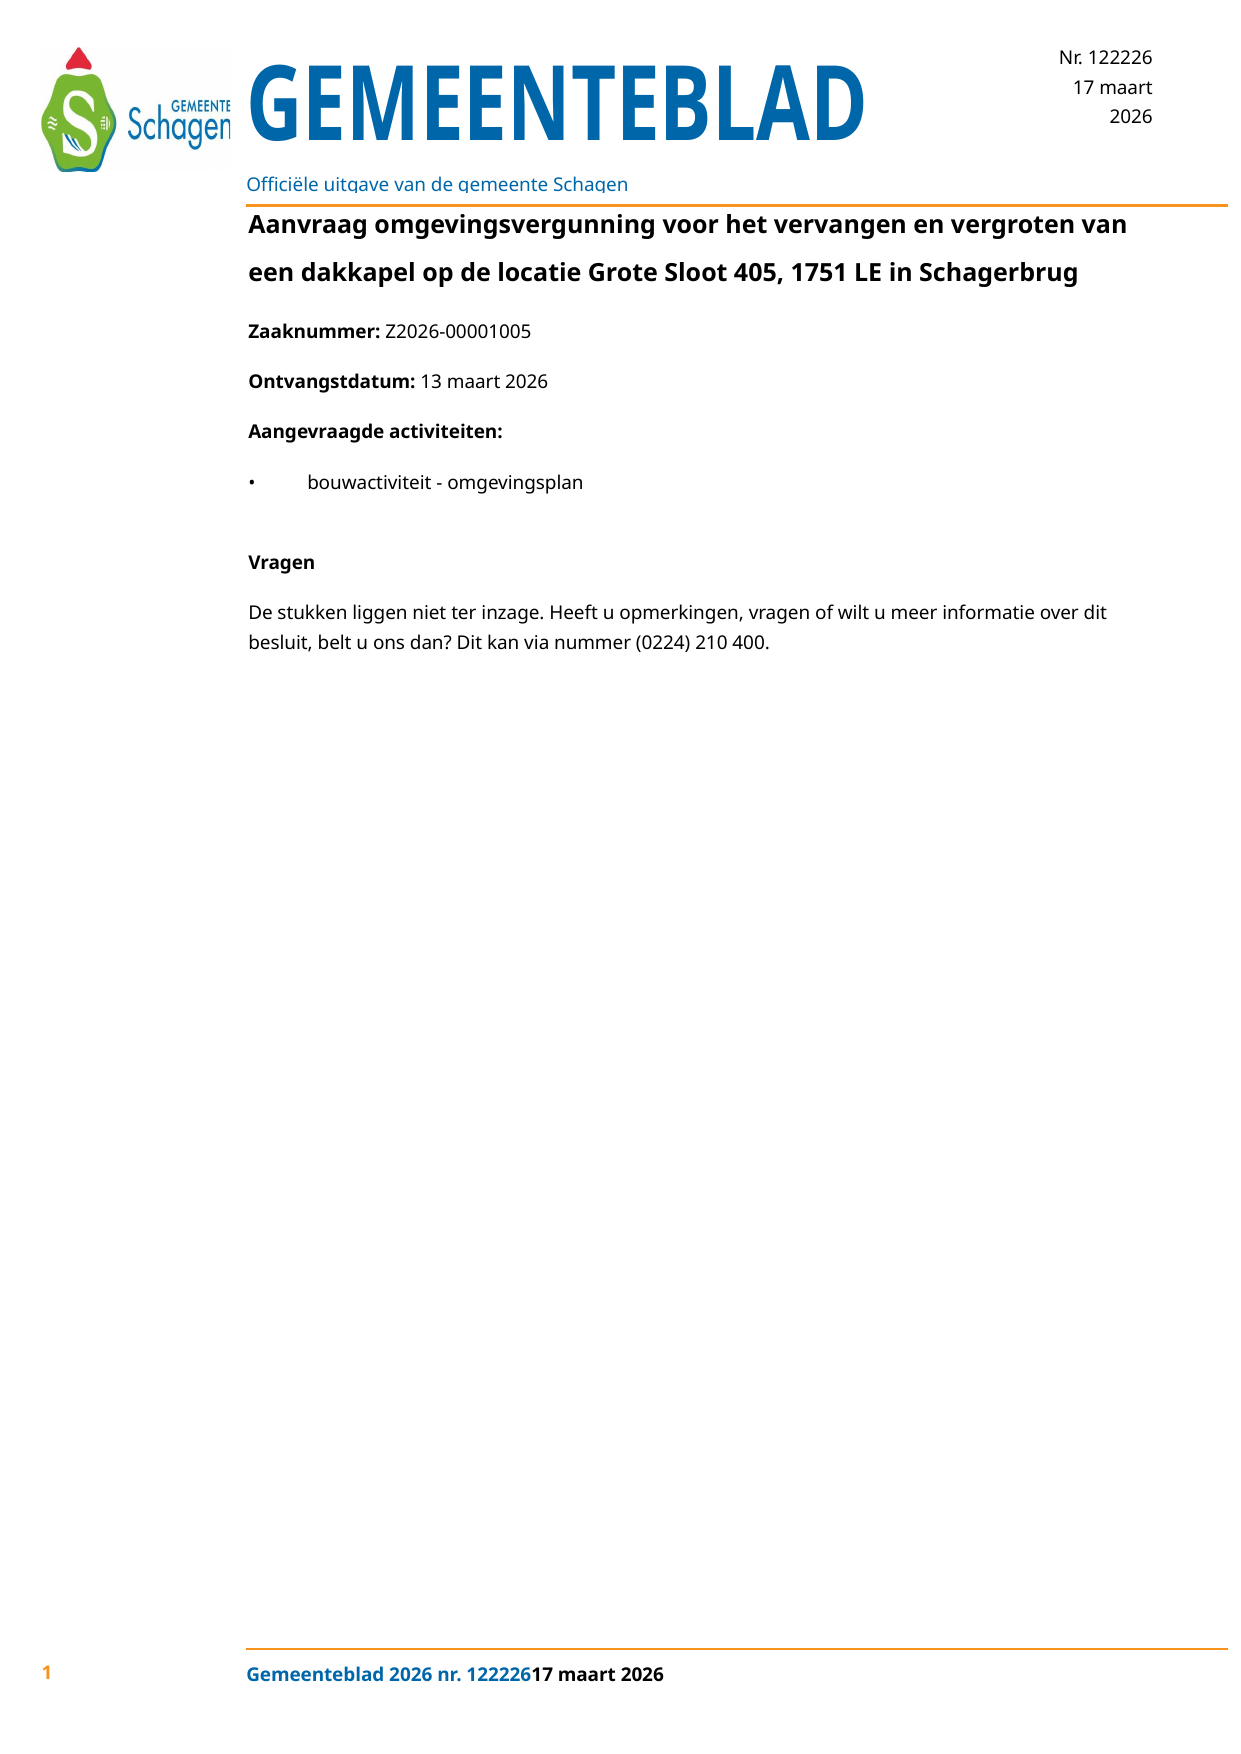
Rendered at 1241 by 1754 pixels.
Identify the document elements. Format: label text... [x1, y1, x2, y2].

text Zaaknummer: Z2026-00001005 [248, 318, 1152, 344]
text De stukken liggen niet ter inzage. Heeft u opmerkingen, vragen of wilt u meer informatie over dit besluit, belt u ons dan? Dit kan via nummer (0224) 210 400. [248, 599, 1152, 655]
text Aanvraag omgevingsvergunning voor het vervangen en vergroten van een dakkapel op de locatie Grote Sloot 405, 1751 LE in Schagerbrug [248, 207, 1152, 288]
list bouwactiviteit - omgevingsplan [248, 469, 1152, 495]
text Ontvangstdatum: 13 maart 2026 [248, 368, 1152, 394]
picture [41, 47, 231, 172]
text Vragen [248, 549, 1152, 575]
text Aangevraagde activiteiten: [248, 419, 1152, 444]
